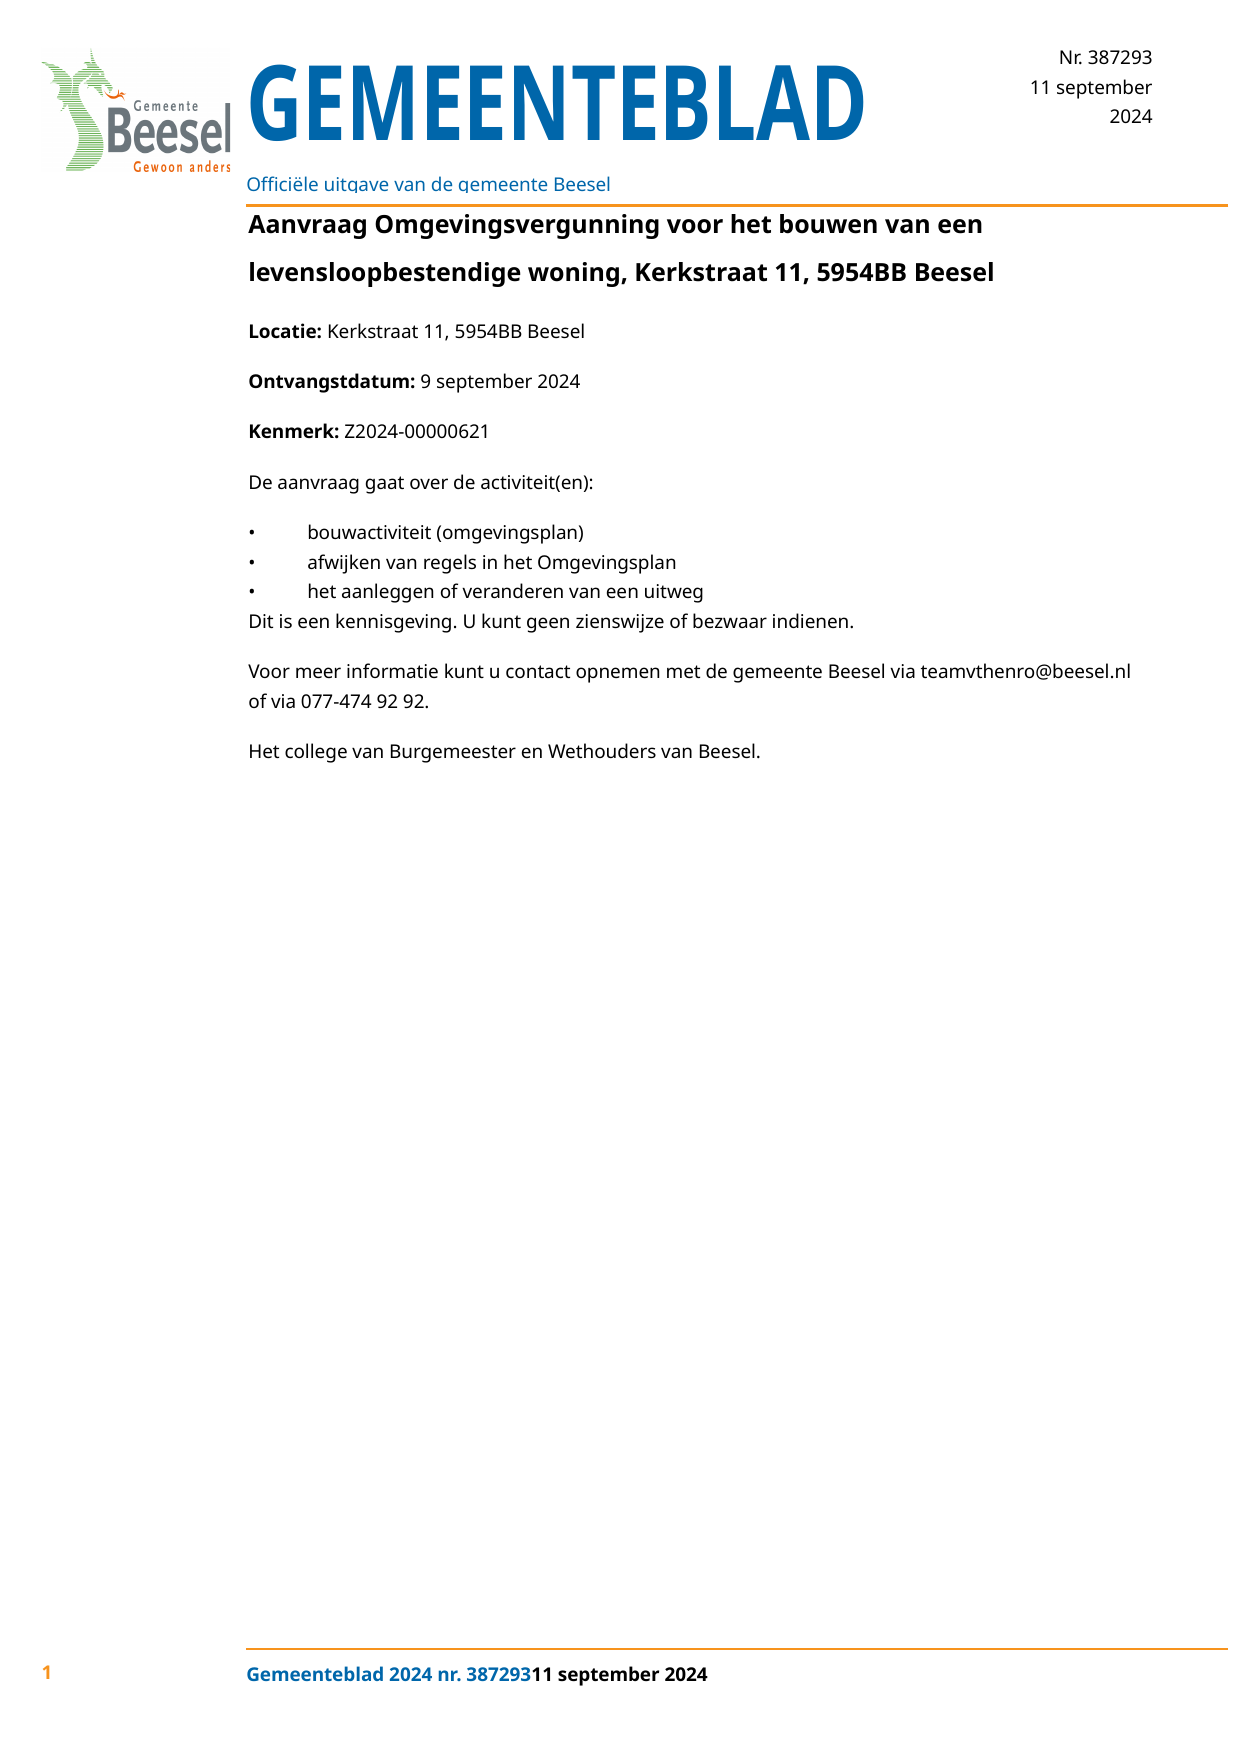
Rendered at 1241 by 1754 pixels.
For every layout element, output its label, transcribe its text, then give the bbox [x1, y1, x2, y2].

text Locatie: Kerkstraat 11, 5954BB Beesel [248, 318, 1152, 344]
text Aanvraag Omgevingsvergunning voor het bouwen van een levensloopbestendige woning, Kerkstraat 11, 5954BB Beesel [248, 207, 1152, 288]
text Dit is een kennisgeving. U kunt geen zienswijze of bezwaar indienen. [248, 608, 1152, 634]
text Het college van Burgemeester en Wethouders van Beesel. [248, 739, 1152, 764]
text De aanvraag gaat over de activiteit(en): [248, 469, 1152, 495]
list afwijken van regels in het Omgevingsplan [248, 549, 1152, 575]
text Kenmerk: Z2024-00000621 [248, 419, 1152, 444]
picture [41, 47, 231, 172]
text Voor meer informatie kunt u contact opnemen met de gemeente Beesel via teamvthenro@beesel.nl of via 077-474 92 92. [248, 659, 1152, 714]
text Ontvangstdatum: 9 september 2024 [248, 368, 1152, 394]
list het aanleggen of veranderen van een uitweg [248, 579, 1152, 604]
list bouwactiviteit (omgevingsplan) [248, 519, 1152, 545]
